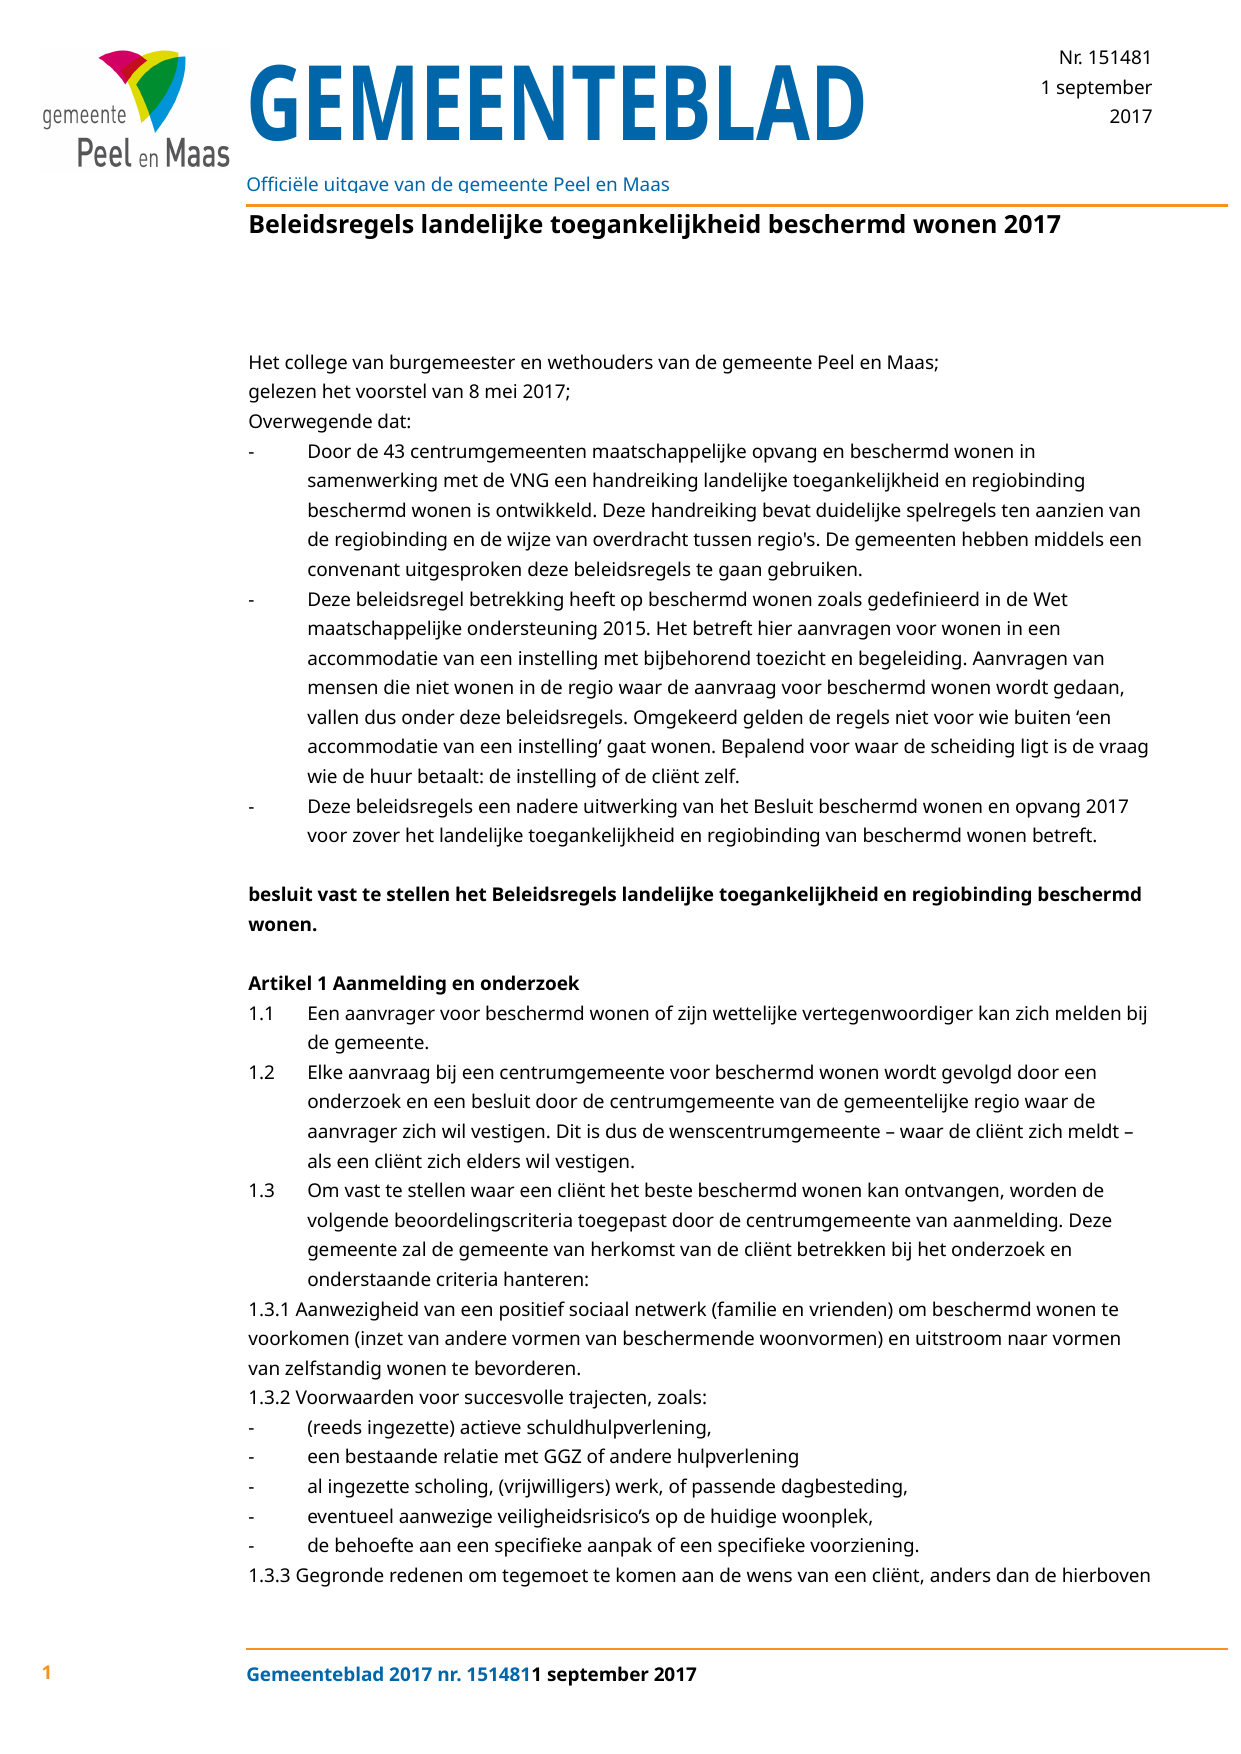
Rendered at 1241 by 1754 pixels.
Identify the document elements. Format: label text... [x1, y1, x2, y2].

text besluit vast te stellen het Beleidsregels landelijke toegankelijkheid en regiobinding beschermd wonen. [248, 882, 1152, 937]
list de behoefte aan een specifieke aanpak of een specifieke voorziening. [248, 1532, 1152, 1558]
text 1.3.1 Aanwezigheid van een positief sociaal netwerk (familie en vrienden) om beschermd wonen te voorkomen (inzet van andere vormen van beschermende woonvormen) en uitstroom naar vormen van zelfstandig wonen te bevorderen. [248, 1296, 1152, 1381]
text Artikel 1 Aanmelding en onderzoek [248, 970, 1152, 996]
list Elke aanvraag bij een centrumgemeente voor beschermd wonen wordt gevolgd door een onderzoek en een besluit door de centrumgemeente van de gemeentelijke regio waar de aanvrager zich wil vestigen. Dit is dus de wenscentrumgemeente – waar de cliënt zich meldt – als een cliënt zich elders wil vestigen. [248, 1059, 1152, 1174]
text 1.3.2 Voorwaarden voor succesvolle trajecten, zoals: [248, 1384, 1152, 1410]
list Door de 43 centrumgemeenten maatschappelijke opvang en beschermd wonen in samenwerking met de VNG een handreiking landelijke toegankelijkheid en regiobinding beschermd wonen is ontwikkeld. Deze handreiking bevat duidelijke spelregels ten aanzien van de regiobinding en de wijze van overdracht tussen regio's. De gemeenten hebben middels een convenant uitgesproken deze beleidsregels te gaan gebruiken. [248, 438, 1152, 582]
list Een aanvrager voor beschermd wonen of zijn wettelijke vertegenwoordiger kan zich melden bij de gemeente. [248, 1000, 1152, 1055]
list eventueel aanwezige veiligheidsrisico’s op de huidige woonplek, [248, 1503, 1152, 1529]
text 1.3.3 Gegronde redenen om tegemoet te komen aan de wens van een cliënt, anders dan de hierboven [248, 1562, 1152, 1588]
list Deze beleidsregels een nadere uitwerking van het Besluit beschermd wonen en opvang 2017 voor zover het landelijke toegankelijkheid en regiobinding van beschermd wonen betreft. [248, 793, 1152, 848]
list Deze beleidsregel betrekking heeft op beschermd wonen zoals gedefinieerd in de Wet maatschappelijke ondersteuning 2015. Het betreft hier aanvragen voor wonen in een accommodatie van een instelling met bijbehorend toezicht en begeleiding. Aanvragen van mensen die niet wonen in de regio waar de aanvraag voor beschermd wonen wordt gedaan, vallen dus onder deze beleidsregels. Omgekeerd gelden de regels niet voor wie buiten ‘een accommodatie van een instelling’ gaat wonen. Bepalend voor waar de scheiding ligt is de vraag wie de huur betaalt: de instelling of de cliënt zelf. [248, 586, 1152, 789]
list Om vast te stellen waar een cliënt het beste beschermd wonen kan ontvangen, worden de volgende beoordelingscriteria toegepast door de centrumgemeente van aanmelding. Deze gemeente zal de gemeente van herkomst van de cliënt betrekken bij het onderzoek en onderstaande criteria hanteren: [248, 1177, 1152, 1292]
text Overwegende dat: [248, 408, 1152, 434]
text Beleidsregels landelijke toegankelijkheid beschermd wonen 2017 [248, 207, 1152, 241]
list (reeds ingezette) actieve schuldhulpverlening, [248, 1414, 1152, 1440]
list al ingezette scholing, (vrijwilligers) werk, of passende dagbesteding, [248, 1473, 1152, 1499]
text gelezen het voorstel van 8 mei 2017; [248, 379, 1152, 404]
text Het college van burgemeester en wethouders van de gemeente Peel en Maas; [248, 349, 1152, 375]
picture [41, 47, 231, 172]
list een bestaande relatie met GGZ of andere hulpverlening [248, 1444, 1152, 1469]
